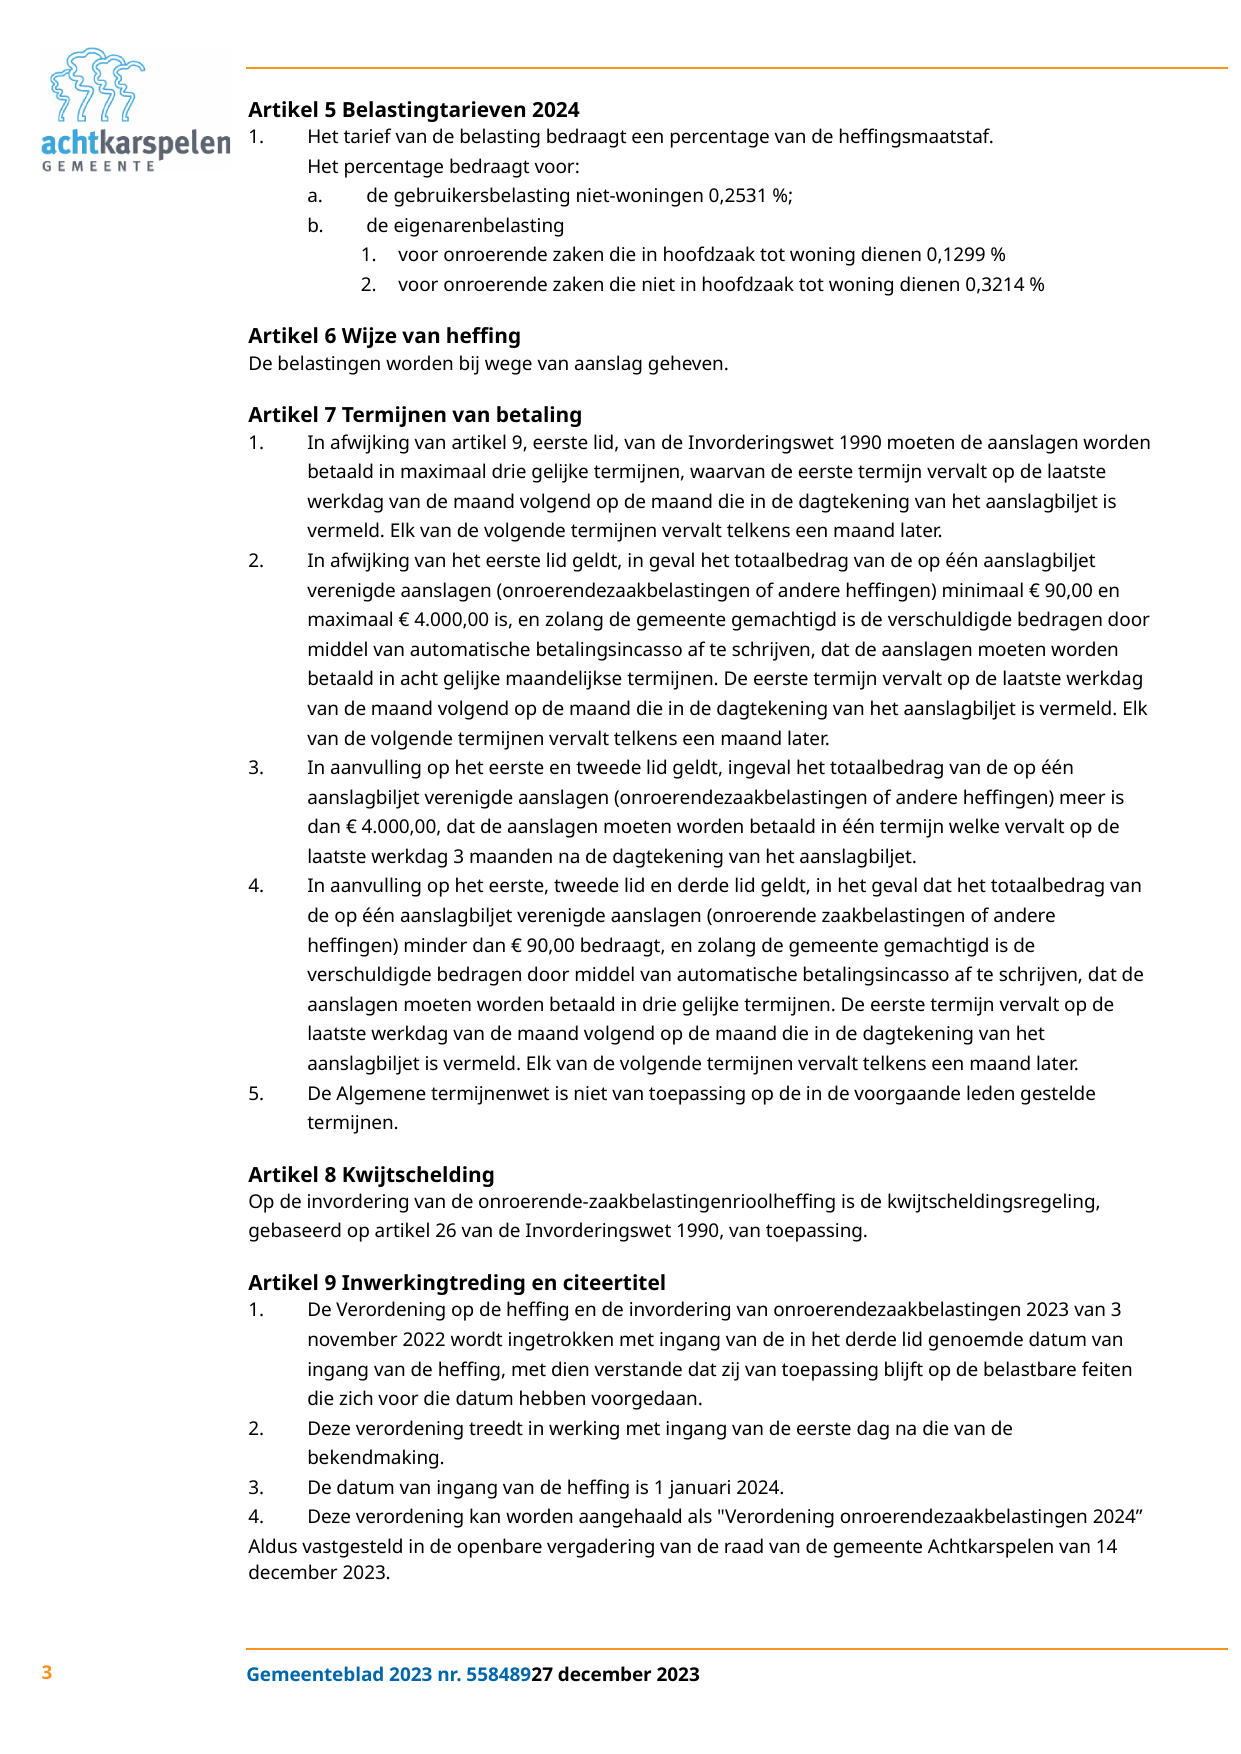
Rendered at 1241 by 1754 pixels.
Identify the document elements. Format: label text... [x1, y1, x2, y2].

list Deze verordening kan worden aangehaald als "Verordening onroerendezaakbelastingen 2024” [248, 1504, 1152, 1529]
list De Verordening op de heffing en de invordering van onroerendezaakbelastingen 2023 van 3 november 2022 wordt ingetrokken met ingang van de in het derde lid genoemde datum van ingang van de heffing, met dien verstande dat zij van toepassing blijft op de belastbare feiten die zich voor die datum hebben voorgedaan. [248, 1297, 1152, 1411]
text Op de invordering van de onroerende-zaakbelastingenrioolheffing is de kwijtscheldingsregeling, gebaseerd op artikel 26 van de Invorderingswet 1990, van toepassing. [248, 1188, 1152, 1243]
list In aanvulling op het eerste en tweede lid geldt, ingeval het totaalbedrag van de op één aanslagbiljet verenigde aanslagen (onroerendezaakbelastingen of andere heffingen) meer is dan € 4.000,00, dat de aanslagen moeten worden betaald in één termijn welke vervalt op de laatste werkdag 3 maanden na de dagtekening van het aanslagbiljet. [248, 754, 1152, 869]
text Artikel 8 Kwijtschelding [248, 1160, 1152, 1188]
text Artikel 5 Belastingtarieven 2024 [248, 95, 1152, 123]
text Aldus vastgesteld in de openbare vergadering van de raad van de gemeente Achtkarspelen van 14 december 2023. [248, 1533, 1152, 1585]
list Deze verordening treedt in werking met ingang van de eerste dag na die van de bekendmaking. [248, 1415, 1152, 1470]
list voor onroerende zaken die in hoofdzaak tot woning dienen 0,1299 % [361, 242, 1152, 267]
list de gebruikersbelasting niet-woningen 0,2531 %; [307, 182, 1152, 208]
text Artikel 7 Termijnen van betaling [248, 400, 1152, 429]
list In afwijking van het eerste lid geldt, in geval het totaalbedrag van de op één aanslagbiljet verenigde aanslagen (onroerendezaakbelastingen of andere heffingen) minimaal € 90,00 en maximaal € 4.000,00 is, en zolang de gemeente gemachtigd is de verschuldigde bedragen door middel van automatische betalingsincasso af te schrijven, dat de aanslagen moeten worden betaald in acht gelijke maandelijkse termijnen. De eerste termijn vervalt op de laatste werkdag van de maand volgend op de maand die in de dagtekening van het aanslagbiljet is vermeld. Elk van de volgende termijnen vervalt telkens een maand later. [248, 547, 1152, 750]
list Het tarief van de belasting bedraagt een percentage van de heffingsmaatstaf. [248, 123, 1152, 149]
list De datum van ingang van de heffing is 1 januari 2024. [248, 1474, 1152, 1500]
text De belastingen worden bij wege van aanslag geheven. [248, 350, 1152, 376]
list voor onroerende zaken die niet in hoofdzaak tot woning dienen 0,3214 % [361, 271, 1152, 297]
text Artikel 9 Inwerkingtreding en citeertitel [248, 1268, 1152, 1297]
text Artikel 6 Wijze van heffing [248, 322, 1152, 350]
list de eigenarenbelasting [307, 212, 1152, 238]
picture [41, 47, 231, 172]
list In aanvulling op het eerste, tweede lid en derde lid geldt, in het geval dat het totaalbedrag van de op één aanslagbiljet verenigde aanslagen (onroerende zaakbelastingen of andere heffingen) minder dan € 90,00 bedraagt, en zolang de gemeente gemachtigd is de verschuldigde bedragen door middel van automatische betalingsincasso af te schrijven, dat de aanslagen moeten worden betaald in drie gelijke termijnen. De eerste termijn vervalt op de laatste werkdag van de maand volgend op de maand die in de dagtekening van het aanslagbiljet is vermeld. Elk van de volgende termijnen vervalt telkens een maand later. [248, 873, 1152, 1076]
list De Algemene termijnenwet is niet van toepassing op de in de voorgaande leden gestelde termijnen. [248, 1080, 1152, 1135]
list Het percentage bedraagt voor: [248, 153, 1152, 178]
list In afwijking van artikel 9, eerste lid, van de Invorderingswet 1990 moeten de aanslagen worden betaald in maximaal drie gelijke termijnen, waarvan de eerste termijn vervalt op de laatste werkdag van de maand volgend op de maand die in de dagtekening van het aanslagbiljet is vermeld. Elk van de volgende termijnen vervalt telkens een maand later. [248, 429, 1152, 543]
